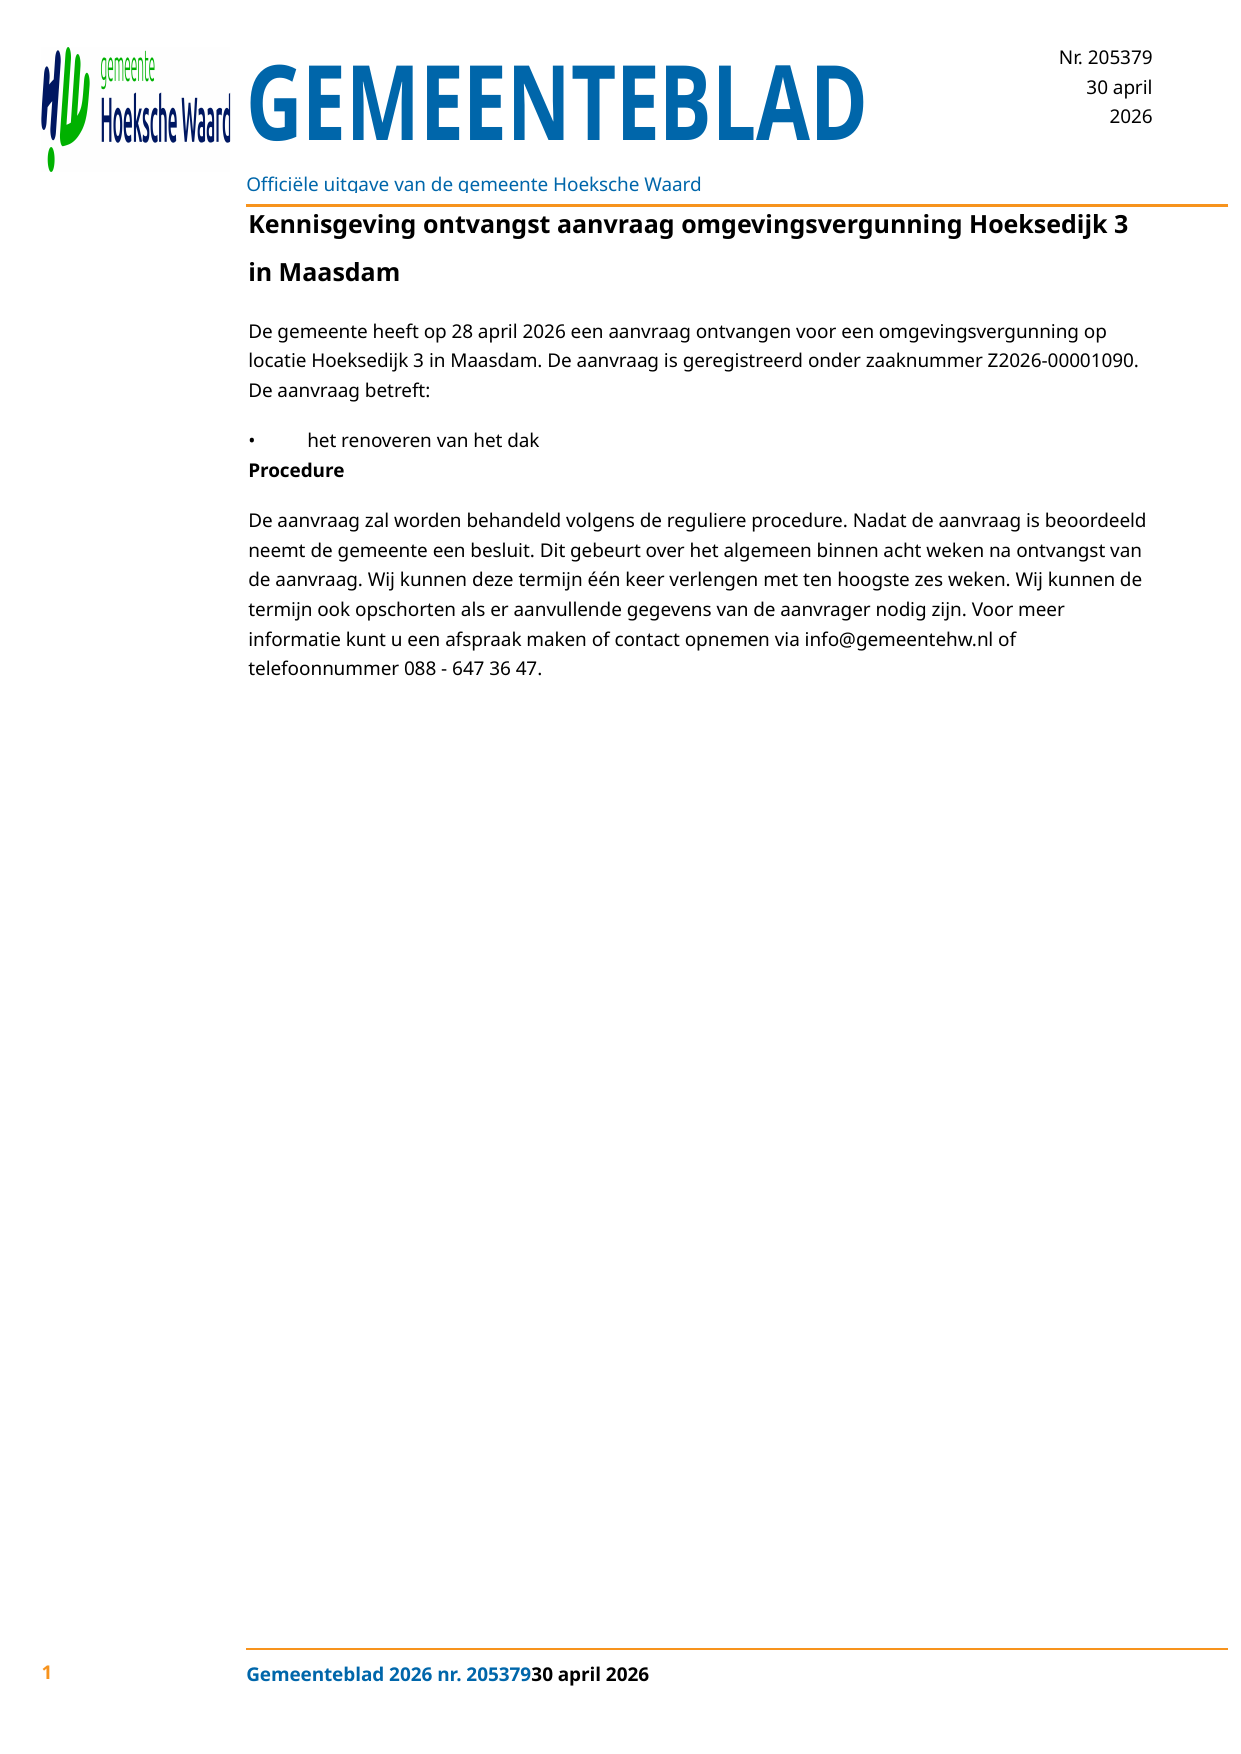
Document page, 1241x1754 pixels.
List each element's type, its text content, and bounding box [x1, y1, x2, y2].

text Procedure [248, 457, 1152, 483]
text De aanvraag zal worden behandeld volgens de reguliere procedure. Nadat de aanvraag is beoordeeld neemt de gemeente een besluit. Dit gebeurt over het algemeen binnen acht weken na ontvangst van de aanvraag. Wij kunnen deze termijn één keer verlengen met ten hoogste zes weken. Wij kunnen de termijn ook opschorten als er aanvullende gegevens van de aanvrager nodig zijn. Voor meer informatie kunt u een afspraak maken of contact opnemen via info@gemeentehw.nl of telefoonnummer 088 - 647 36 47. [248, 507, 1152, 681]
text Kennisgeving ontvangst aanvraag omgevingsvergunning Hoeksedijk 3 in Maasdam [248, 207, 1152, 288]
text De gemeente heeft op 28 april 2026 een aanvraag ontvangen voor een omgevingsvergunning op locatie Hoeksedijk 3 in Maasdam. De aanvraag is geregistreerd onder zaaknummer Z2026-00001090. De aanvraag betreft: [248, 318, 1152, 403]
list het renoveren van het dak [248, 427, 1152, 453]
picture [41, 47, 231, 172]
